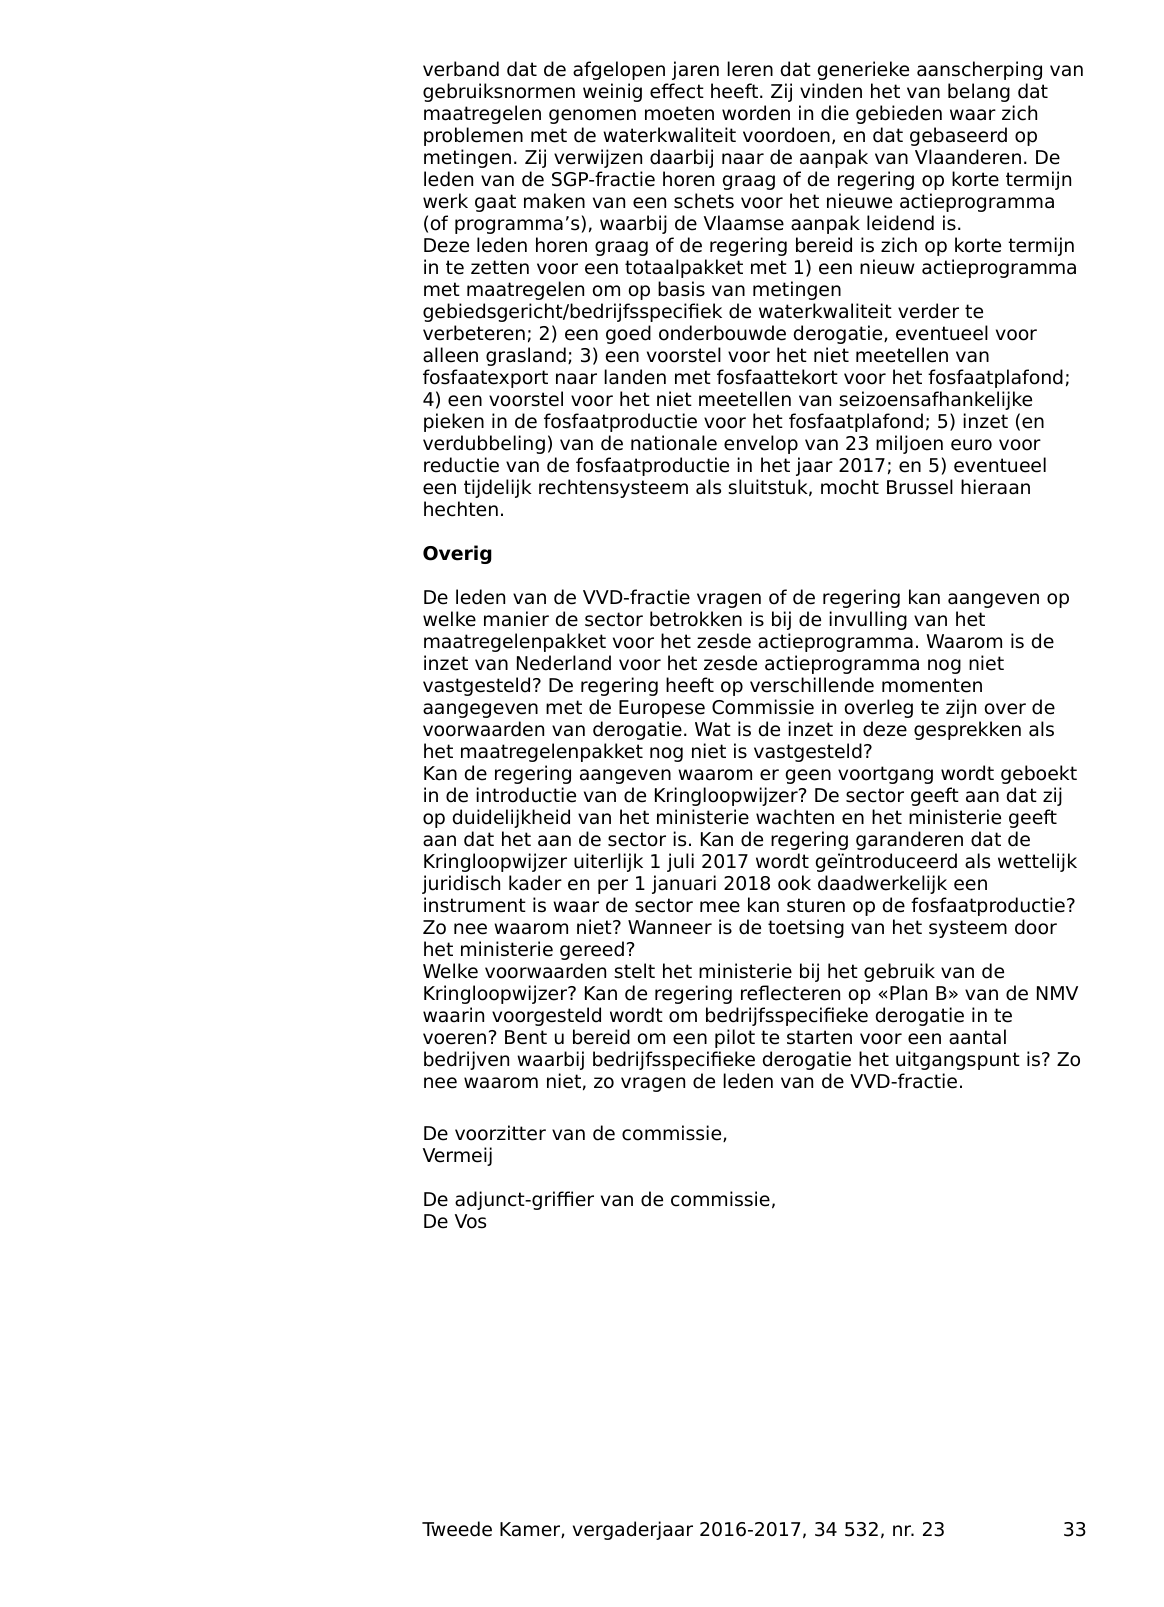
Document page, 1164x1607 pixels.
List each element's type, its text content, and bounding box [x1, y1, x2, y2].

text De voorzitter van de commissie, Vermeij [422, 1122, 1087, 1166]
text Kan de regering aangeven waarom er geen voortgang wordt geboekt in de introductie van de Kringloopwijzer? De sector geeft aan dat zij op duidelijkheid van het ministerie wachten en het ministerie geeft aan dat het aan de sector is. Kan de regering garanderen dat de Kringloopwijzer uiterlijk 1 juli 2017 wordt geïntroduceerd als wettelijk juridisch kader en per 1 januari 2018 ook daadwerkelijk een instrument is waar de sector mee kan sturen op de fosfaatproductie? Zo nee waarom niet? Wanneer is de toetsing van het systeem door het ministerie gereed? [422, 763, 1087, 961]
text De leden van de VVD-fractie vragen of de regering kan aangeven op welke manier de sector betrokken is bij de invulling van het maatregelenpakket voor het zesde actieprogramma. Waarom is de inzet van Nederland voor het zesde actieprogramma nog niet vastgesteld? De regering heeft op verschillende momenten aangegeven met de Europese Commissie in overleg te zijn over de voorwaarden van derogatie. Wat is de inzet in deze gesprekken als het maatregelenpakket nog niet is vastgesteld? [422, 587, 1087, 763]
text Deze leden horen graag of de regering bereid is zich op korte termijn in te zetten voor een totaalpakket met 1) een nieuw actieprogramma met maatregelen om op basis van metingen gebiedsgericht/bedrijfsspecifiek de waterkwaliteit verder te verbeteren; 2) een goed onderbouwde derogatie, eventueel voor alleen grasland; 3) een voorstel voor het niet meetellen van fosfaatexport naar landen met fosfaattekort voor het fosfaatplafond; 4) een voorstel voor het niet meetellen van seizoensafhankelijke pieken in de fosfaatproductie voor het fosfaatplafond; 5) inzet (en verdubbeling) van de nationale envelop van 23 miljoen euro voor reductie van de fosfaatproductie in het jaar 2017; en 5) eventueel een tijdelijk rechtensysteem als sluitstuk, mocht Brussel hieraan hechten. [422, 235, 1087, 521]
text De adjunct-griffier van de commissie, De Vos [422, 1189, 1087, 1233]
text verband dat de afgelopen jaren leren dat generieke aanscherping van gebruiksnormen weinig effect heeft. Zij vinden het van belang dat maatregelen genomen moeten worden in die gebieden waar zich problemen met de waterkwaliteit voordoen, en dat gebaseerd op metingen. Zij verwijzen daarbij naar de aanpak van Vlaanderen. De leden van de SGP-fractie horen graag of de regering op korte termijn werk gaat maken van een schets voor het nieuwe actieprogramma (of programma’s), waarbij de Vlaamse aanpak leidend is. [422, 59, 1087, 235]
text Welke voorwaarden stelt het ministerie bij het gebruik van de Kringloopwijzer? Kan de regering reflecteren op «Plan B» van de NMV waarin voorgesteld wordt om bedrijfsspecifieke derogatie in te voeren? Bent u bereid om een pilot te starten voor een aantal bedrijven waarbij bedrijfsspecifieke derogatie het uitgangspunt is? Zo nee waarom niet, zo vragen de leden van de VVD-fractie. [422, 961, 1087, 1092]
subtitle Overig [422, 543, 1087, 565]
